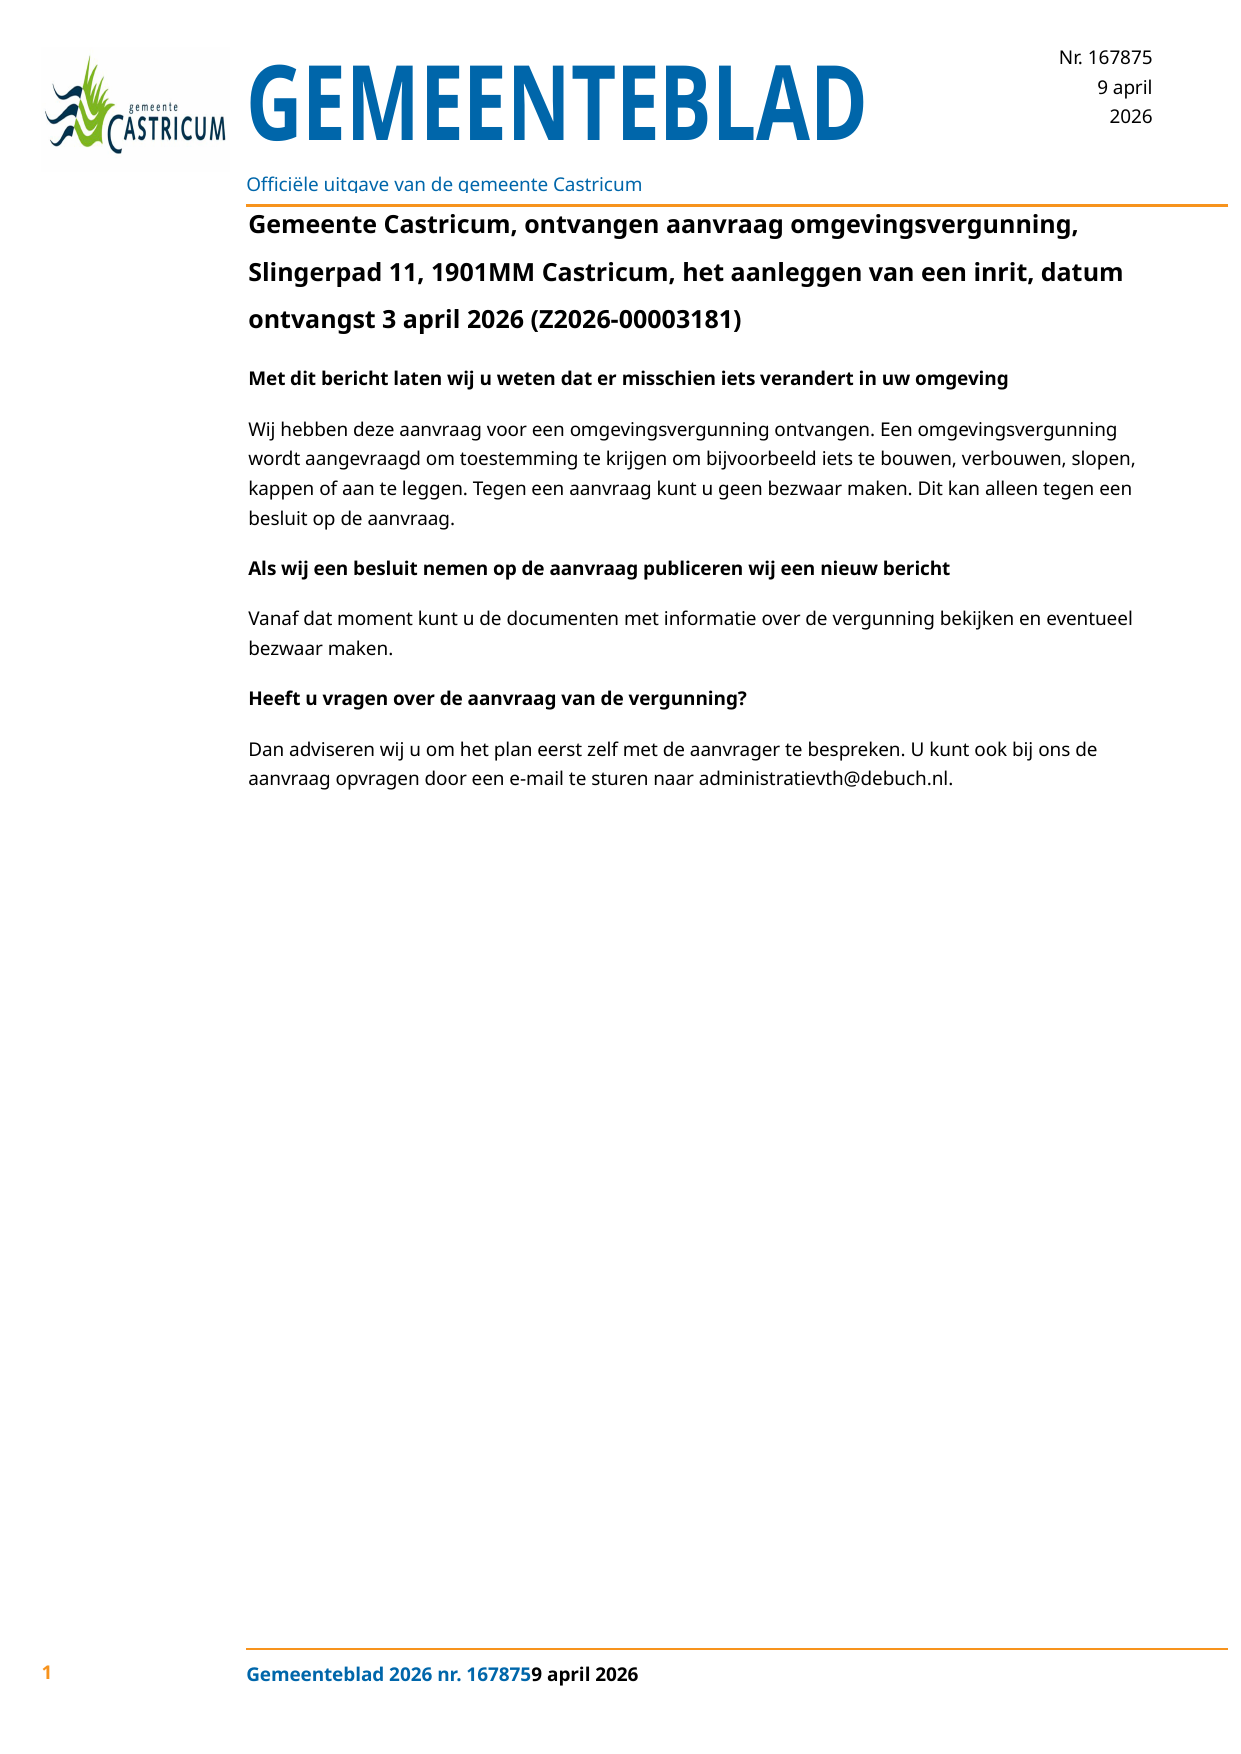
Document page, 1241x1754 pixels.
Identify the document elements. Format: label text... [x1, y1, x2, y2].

picture [41, 47, 231, 172]
text Dan adviseren wij u om het plan eerst zelf met de aanvrager te bespreken. U kunt ook bij ons de aanvraag opvragen door een e-mail te sturen naar administratievth@debuch.nl. [248, 736, 1152, 791]
text Vanaf dat moment kunt u de documenten met informatie over de vergunning bekijken en eventueel bezwaar maken. [248, 606, 1152, 661]
text Wij hebben deze aanvraag voor een omgevingsvergunning ontvangen. Een omgevingsvergunning wordt aangevraagd om toestemming te krijgen om bijvoorbeeld iets te bouwen, verbouwen, slopen, kappen of aan te leggen. Tegen een aanvraag kunt u geen bezwaar maken. Dit kan alleen tegen een besluit op de aanvraag. [248, 416, 1152, 530]
text Gemeente Castricum, ontvangen aanvraag omgevingsvergunning, Slingerpad 11, 1901MM Castricum, het aanleggen van een inrit, datum ontvangst 3 april 2026 (Z2026-00003181) [248, 207, 1152, 336]
text Als wij een besluit nemen op de aanvraag publiceren wij een nieuw bericht [248, 555, 1152, 581]
text Met dit bericht laten wij u weten dat er misschien iets verandert in uw omgeving [248, 366, 1152, 391]
text Heeft u vragen over de aanvraag van de vergunning? [248, 686, 1152, 711]
